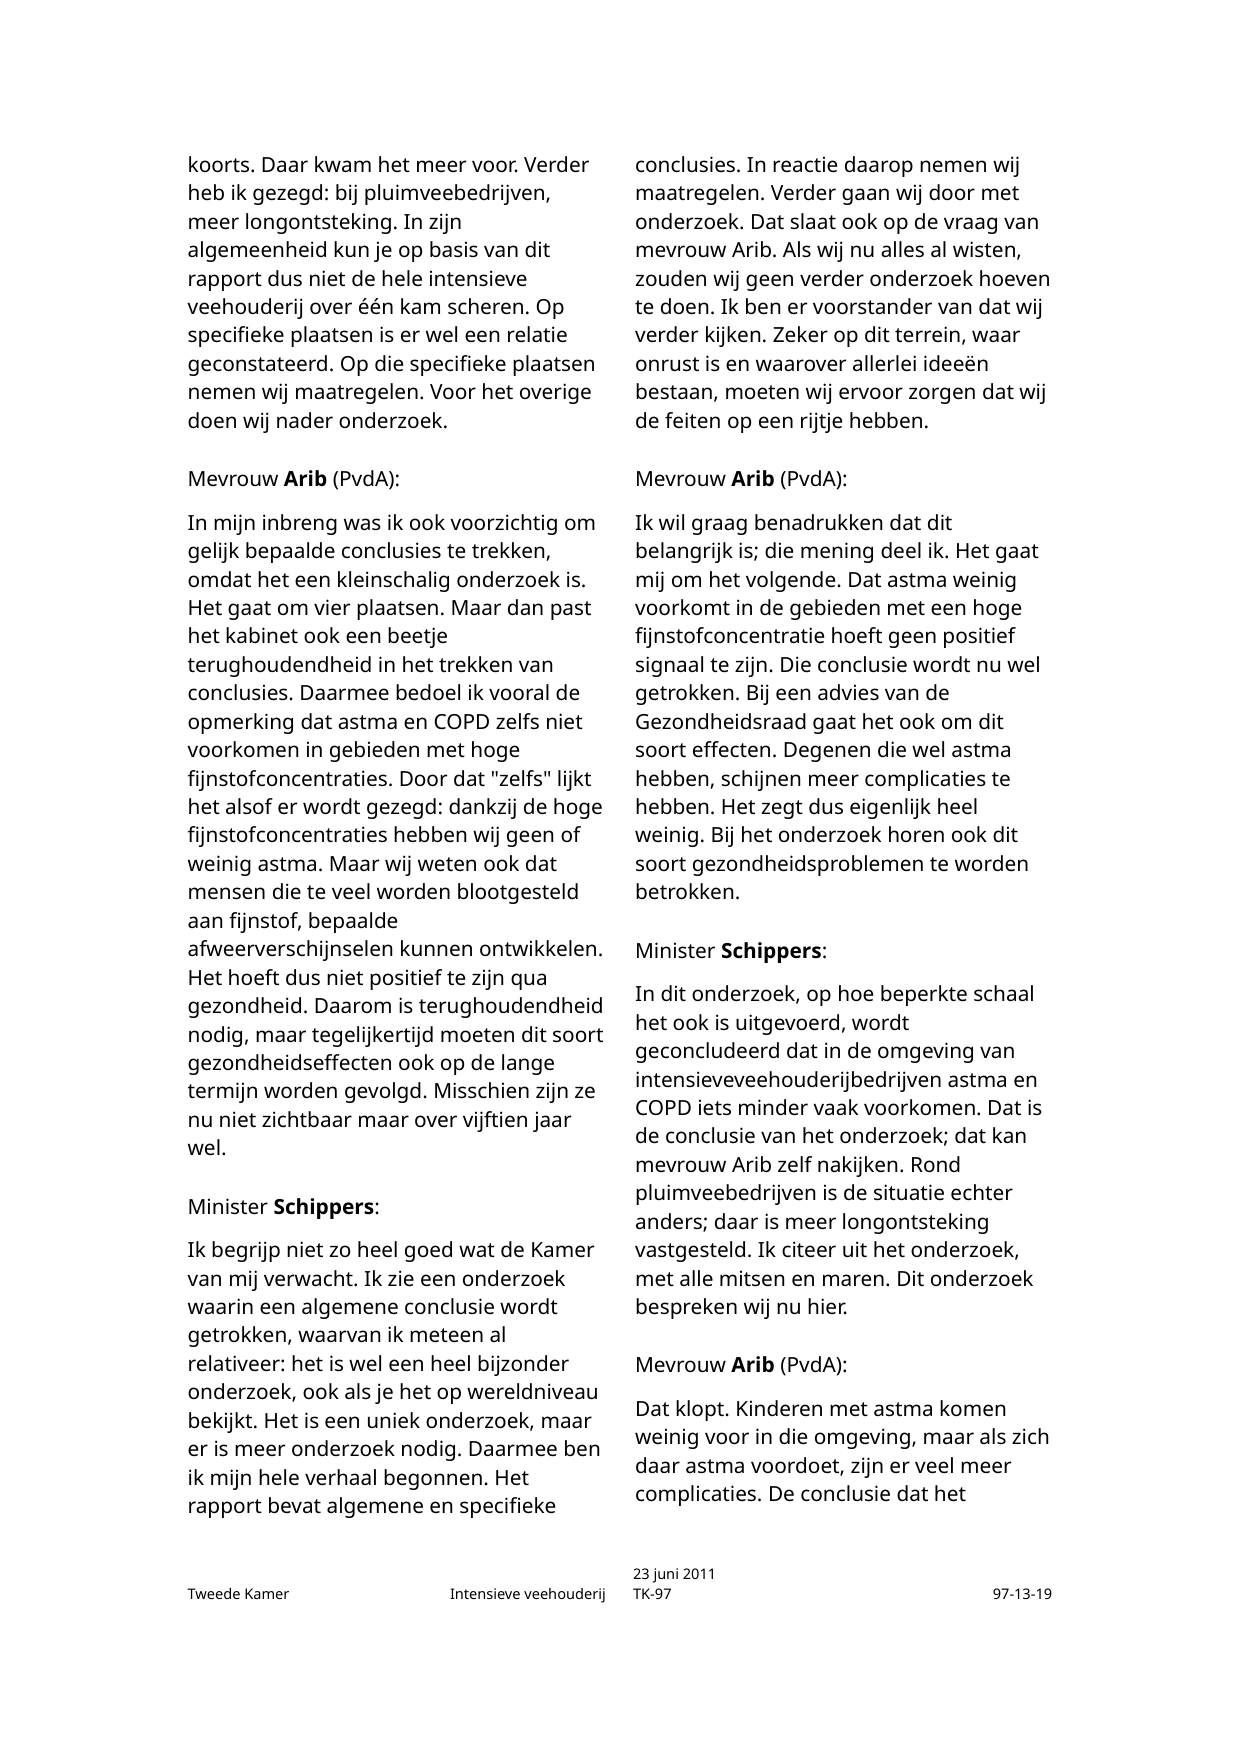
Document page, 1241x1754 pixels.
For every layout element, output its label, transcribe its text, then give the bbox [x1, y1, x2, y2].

text Dat klopt. Kinderen met astma komen weinig voor in die omgeving, maar als zich daar astma voordoet, zijn er veel meer complicaties. De conclusie dat het [635, 1394, 1053, 1508]
text In mijn inbreng was ik ook voorzichtig om gelijk bepaalde conclusies te trekken, omdat het een kleinschalig onderzoek is. Het gaat om vier plaatsen. Maar dan past het kabinet ook een beetje terughoudendheid in het trekken van conclusies. Daarmee bedoel ik vooral de opmerking dat astma en COPD zelfs niet voorkomen in gebieden met hoge fijnstofconcentraties. Door dat "zelfs" lijkt het alsof er wordt gezegd: dankzij de hoge fijnstofconcentraties hebben wij geen of weinig astma. Maar wij weten ook dat mensen die te veel worden blootgesteld aan fijnstof, bepaalde afweerverschijnselen kunnen ontwikkelen. Het hoeft dus niet positief te zijn qua gezondheid. Daarom is terughoudendheid nodig, maar tegelijkertijd moeten dit soort gezondheidseffecten ook op de lange termijn worden gevolgd. Misschien zijn ze nu niet zichtbaar maar over vijftien jaar wel. [187, 508, 605, 1162]
text In dit onderzoek, op hoe beperkte schaal het ook is uitgevoerd, wordt geconcludeerd dat in de omgeving van intensieveveehouderijbedrijven astma en COPD iets minder vaak voorkomen. Dat is de conclusie van het onderzoek; dat kan mevrouw Arib zelf nakijken. Rond pluimveebedrijven is de situatie echter anders; daar is meer longontsteking vastgesteld. Ik citeer uit het onderzoek, met alle mitsen en maren. Dit onderzoek bespreken wij nu hier. [635, 979, 1053, 1321]
text koorts. Daar kwam het meer voor. Verder heb ik gezegd: bij pluimveebedrijven, meer longontsteking. In zijn algemeenheid kun je op basis van dit rapport dus niet de hele intensieve veehouderij over één kam scheren. Op specifieke plaatsen is er wel een relatie geconstateerd. Op die specifieke plaatsen nemen wij maatregelen. Voor het overige doen wij nader onderzoek. [187, 150, 605, 434]
text Ik begrijp niet zo heel goed wat de Kamer van mij verwacht. Ik zie een onderzoek waarin een algemene conclusie wordt getrokken, waarvan ik meteen al relativeer: het is wel een heel bijzonder onderzoek, ook als je het op wereldniveau bekijkt. Het is een uniek onderzoek, maar er is meer onderzoek nodig. Daarmee ben ik mijn hele verhaal begonnen. Het rapport bevat algemene en specifieke [187, 1235, 605, 1520]
text Ik wil graag benadrukken dat dit belangrijk is; die mening deel ik. Het gaat mij om het volgende. Dat astma weinig voorkomt in de gebieden met een hoge fijnstofconcentratie hoeft geen positief signaal te zijn. Die conclusie wordt nu wel getrokken. Bij een advies van de Gezondheidsraad gaat het ook om dit soort effecten. Degenen die wel astma hebben, schijnen meer complicaties te hebben. Het zegt dus eigenlijk heel weinig. Bij het onderzoek horen ook dit soort gezondheidsproblemen te worden betrokken. [635, 508, 1053, 906]
text Mevrouw Arib (PvdA): [635, 1351, 1053, 1379]
text Minister Schippers: [187, 1192, 605, 1220]
text conclusies. In reactie daarop nemen wij maatregelen. Verder gaan wij door met onderzoek. Dat slaat ook op de vraag van mevrouw Arib. Als wij nu alles al wisten, zouden wij geen verder onderzoek hoeven te doen. Ik ben er voorstander van dat wij verder kijken. Zeker op dit terrein, waar onrust is en waarover allerlei ideeën bestaan, moeten wij ervoor zorgen dat wij de feiten op een rijtje hebben. [635, 150, 1053, 434]
text Minister Schippers: [635, 936, 1053, 964]
text Mevrouw Arib (PvdA): [187, 464, 605, 493]
text Mevrouw Arib (PvdA): [635, 464, 1053, 493]
